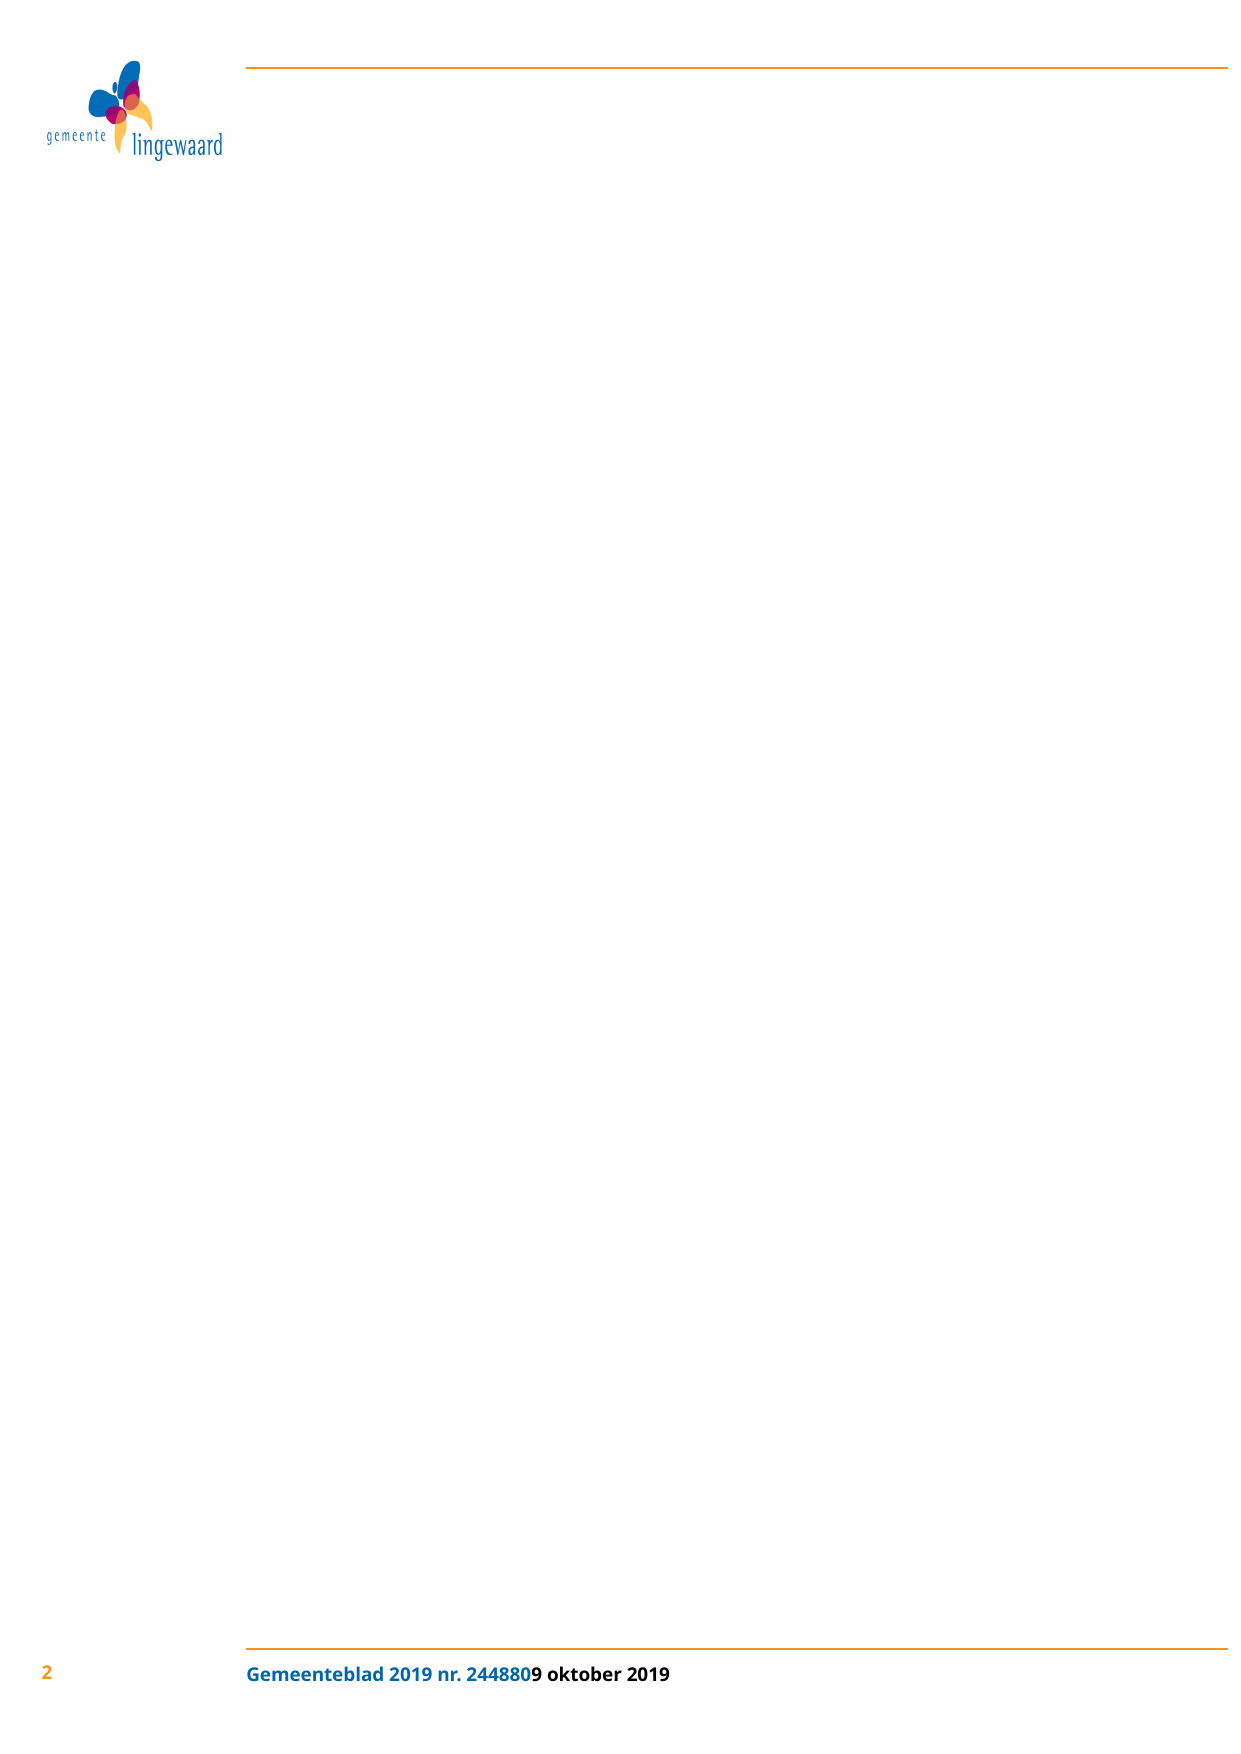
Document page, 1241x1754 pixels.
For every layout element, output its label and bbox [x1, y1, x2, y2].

picture [41, 47, 231, 172]
